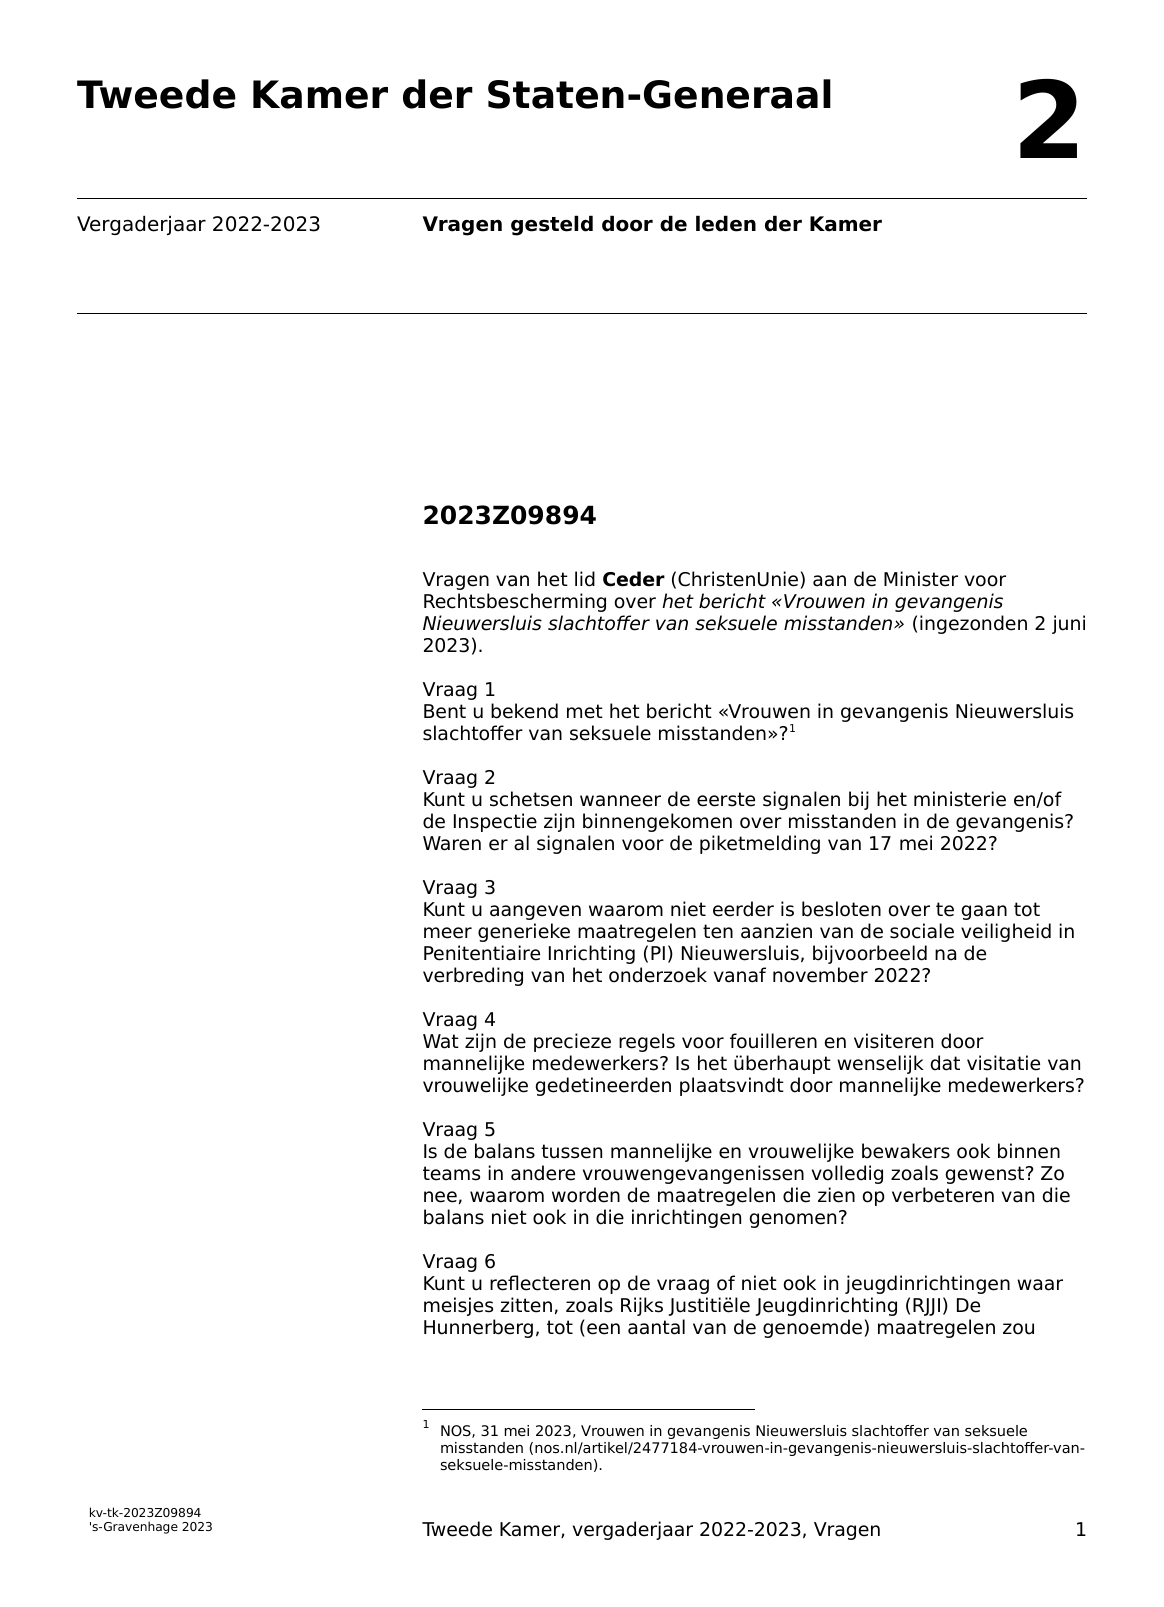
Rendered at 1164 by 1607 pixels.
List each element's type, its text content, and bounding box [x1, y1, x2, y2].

text Vraag 6 [422, 1251, 1087, 1273]
text Vraag 3 [422, 877, 1087, 899]
text Vraag 4 [422, 1009, 1087, 1031]
text 2023Z09894 [422, 501, 1087, 531]
text Vraag 2 [422, 767, 1087, 789]
text 's-Gravenhage 2023 [88, 1520, 323, 1534]
text Kunt u aangeven waarom niet eerder is besloten over te gaan tot meer generieke maatregelen ten aanzien van de sociale veiligheid in Penitentiaire Inrichting (PI) Nieuwersluis, bijvoorbeeld na de verbreding van het onderzoek vanaf november 2022? [422, 899, 1087, 987]
text Kunt u reflecteren op de vraag of niet ook in jeugdinrichtingen waar meisjes zitten, zoals Rijks Justitiële Jeugdinrichting (RJJI) De Hunnerberg, tot (een aantal van de genoemde) maatregelen zou [422, 1273, 1087, 1339]
table_cell Vragen gesteld door de leden der Kamer [422, 199, 1087, 313]
text kv-tk-2023Z09894 [88, 1506, 323, 1520]
text Vraag 1 [422, 679, 1087, 701]
text Bent u bekend met het bericht «Vrouwen in gevangenis Nieuwersluis slachtoffer van seksuele misstanden»? [422, 701, 1087, 745]
text Wat zijn de precieze regels voor fouilleren en visiteren door mannelijke medewerkers? Is het überhaupt wenselijk dat visitatie van vrouwelijke gedetineerden plaatsvindt door mannelijke medewerkers? [422, 1031, 1087, 1097]
text NOS, 31 mei 2023, Vrouwen in gevangenis Nieuwersluis slachtoffer van seksuele misstanden (nos.nl/artikel/2477184-vrouwen-in-gevangenis-nieuwersluis-slachtoffer-van-seksuele-misstanden). [422, 1418, 1087, 1474]
table_cell Vergaderjaar 2022-2023 [77, 199, 422, 313]
table_header 2 [886, 59, 1087, 198]
text Vragen van het lid Ceder (ChristenUnie) aan de Minister voor Rechtsbescherming over het bericht «Vrouwen in gevangenis Nieuwersluis slachtoffer van seksuele misstanden» (ingezonden 2 juni 2023). [422, 569, 1087, 657]
text Is de balans tussen mannelijke en vrouwelijke bewakers ook binnen teams in andere vrouwengevangenissen volledig zoals gewenst? Zo nee, waarom worden de maatregelen die zien op verbeteren van die balans niet ook in die inrichtingen genomen? [422, 1141, 1087, 1229]
table_header Tweede Kamer der Staten-Generaal [77, 59, 886, 198]
text Kunt u schetsen wanneer de eerste signalen bij het ministerie en/of de Inspectie zijn binnengekomen over misstanden in de gevangenis? Waren er al signalen voor de piketmelding van 17 mei 2022? [422, 789, 1087, 855]
text Vraag 5 [422, 1119, 1087, 1141]
